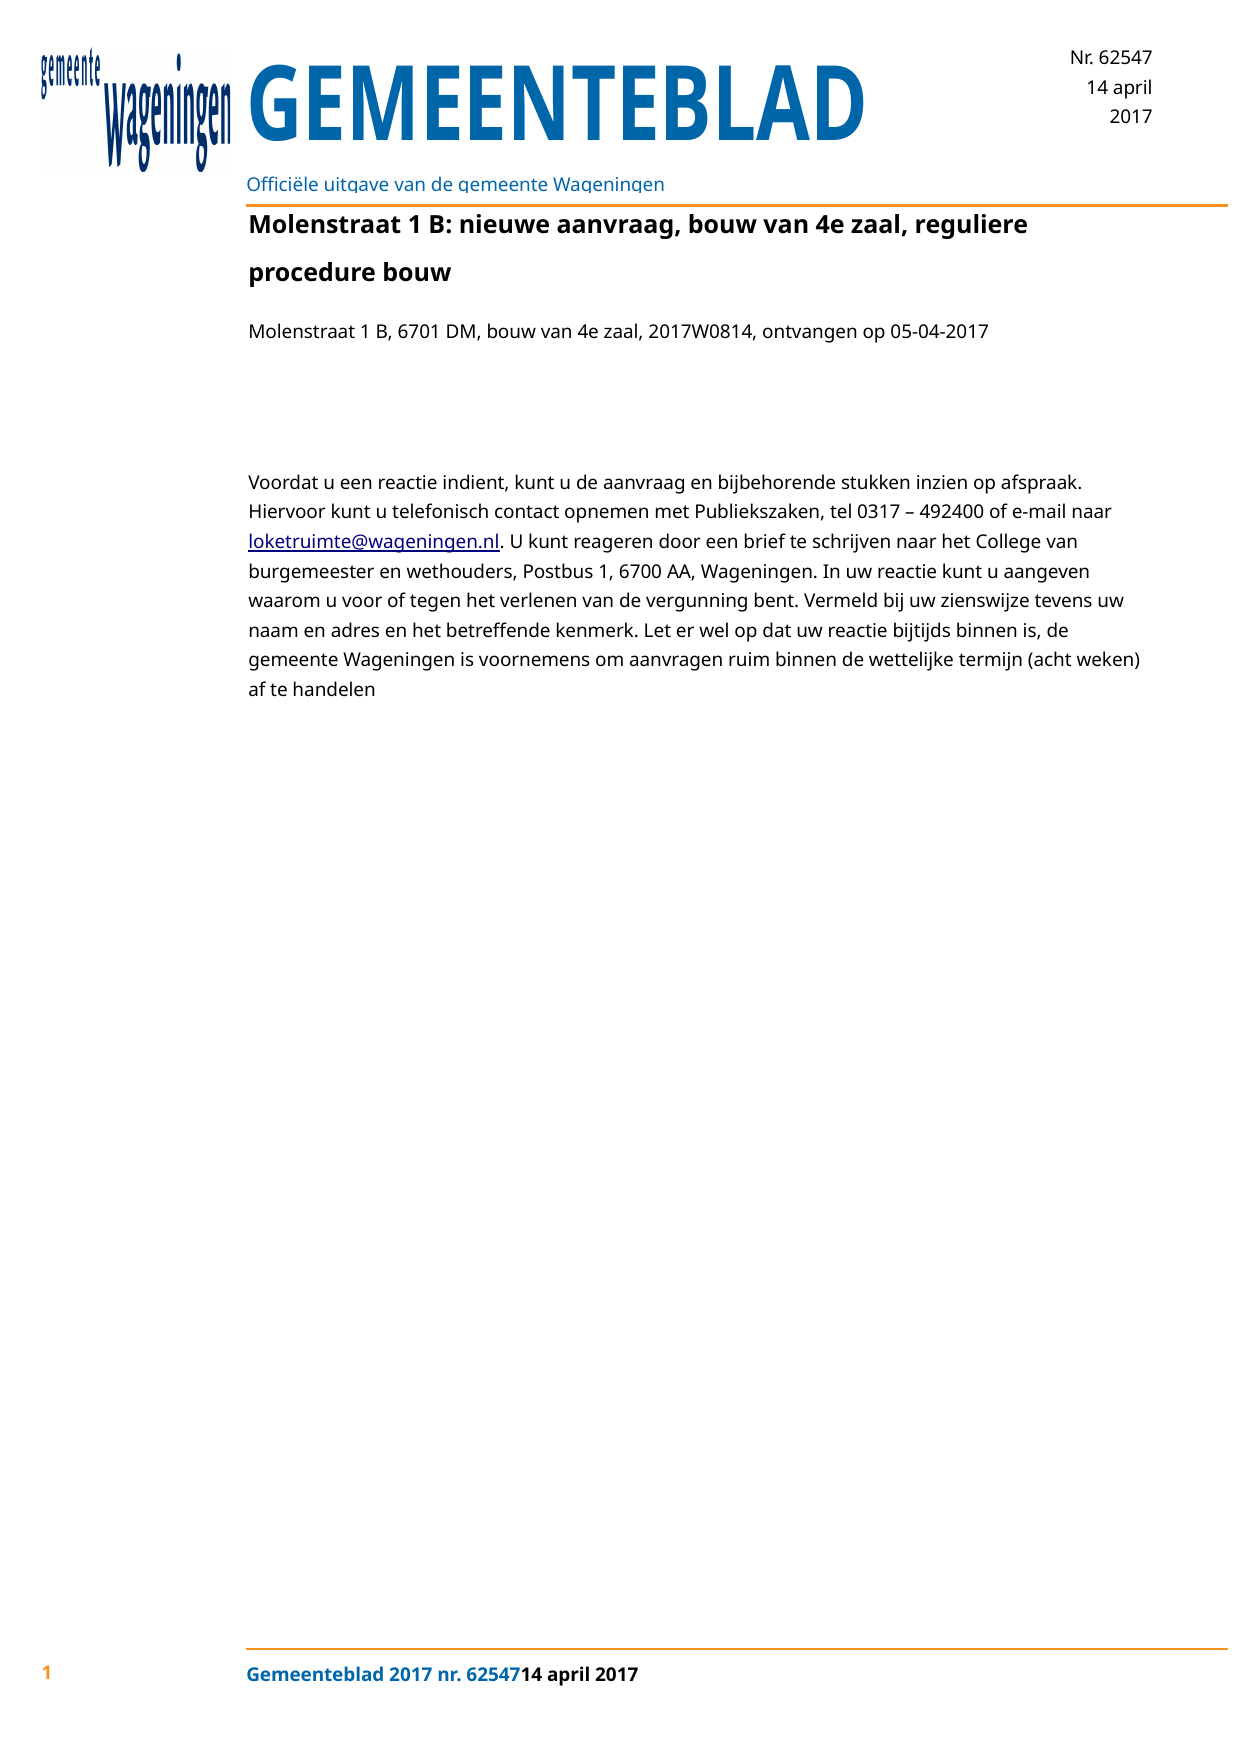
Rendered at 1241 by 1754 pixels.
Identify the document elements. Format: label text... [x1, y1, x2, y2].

text Molenstraat 1 B, 6701 DM, bouw van 4e zaal, 2017W0814, ontvangen op 05-04-2017 [248, 318, 1152, 344]
text Voordat u een reactie indient, kunt u de aanvraag en bijbehorende stukken inzien op afspraak. Hiervoor kunt u telefonisch contact opnemen met Publiekszaken, tel 0317 – 492400 of e-mail naar loketruimte@wageningen.nl. U kunt reageren door een brief te schrijven naar het College van burgemeester en wethouders, Postbus 1, 6700 AA, Wageningen. In uw reactie kunt u aangeven waarom u voor of tegen het verlenen van de vergunning bent. Vermeld bij uw zienswijze tevens uw naam en adres en het betreffende kenmerk. Let er wel op dat uw reactie bijtijds binnen is, de gemeente Wageningen is voornemens om aanvragen ruim binnen de wettelijke termijn (acht weken) af te handelen [248, 469, 1152, 702]
picture [41, 47, 231, 172]
text Molenstraat 1 B: nieuwe aanvraag, bouw van 4e zaal, reguliere procedure bouw [248, 207, 1152, 288]
